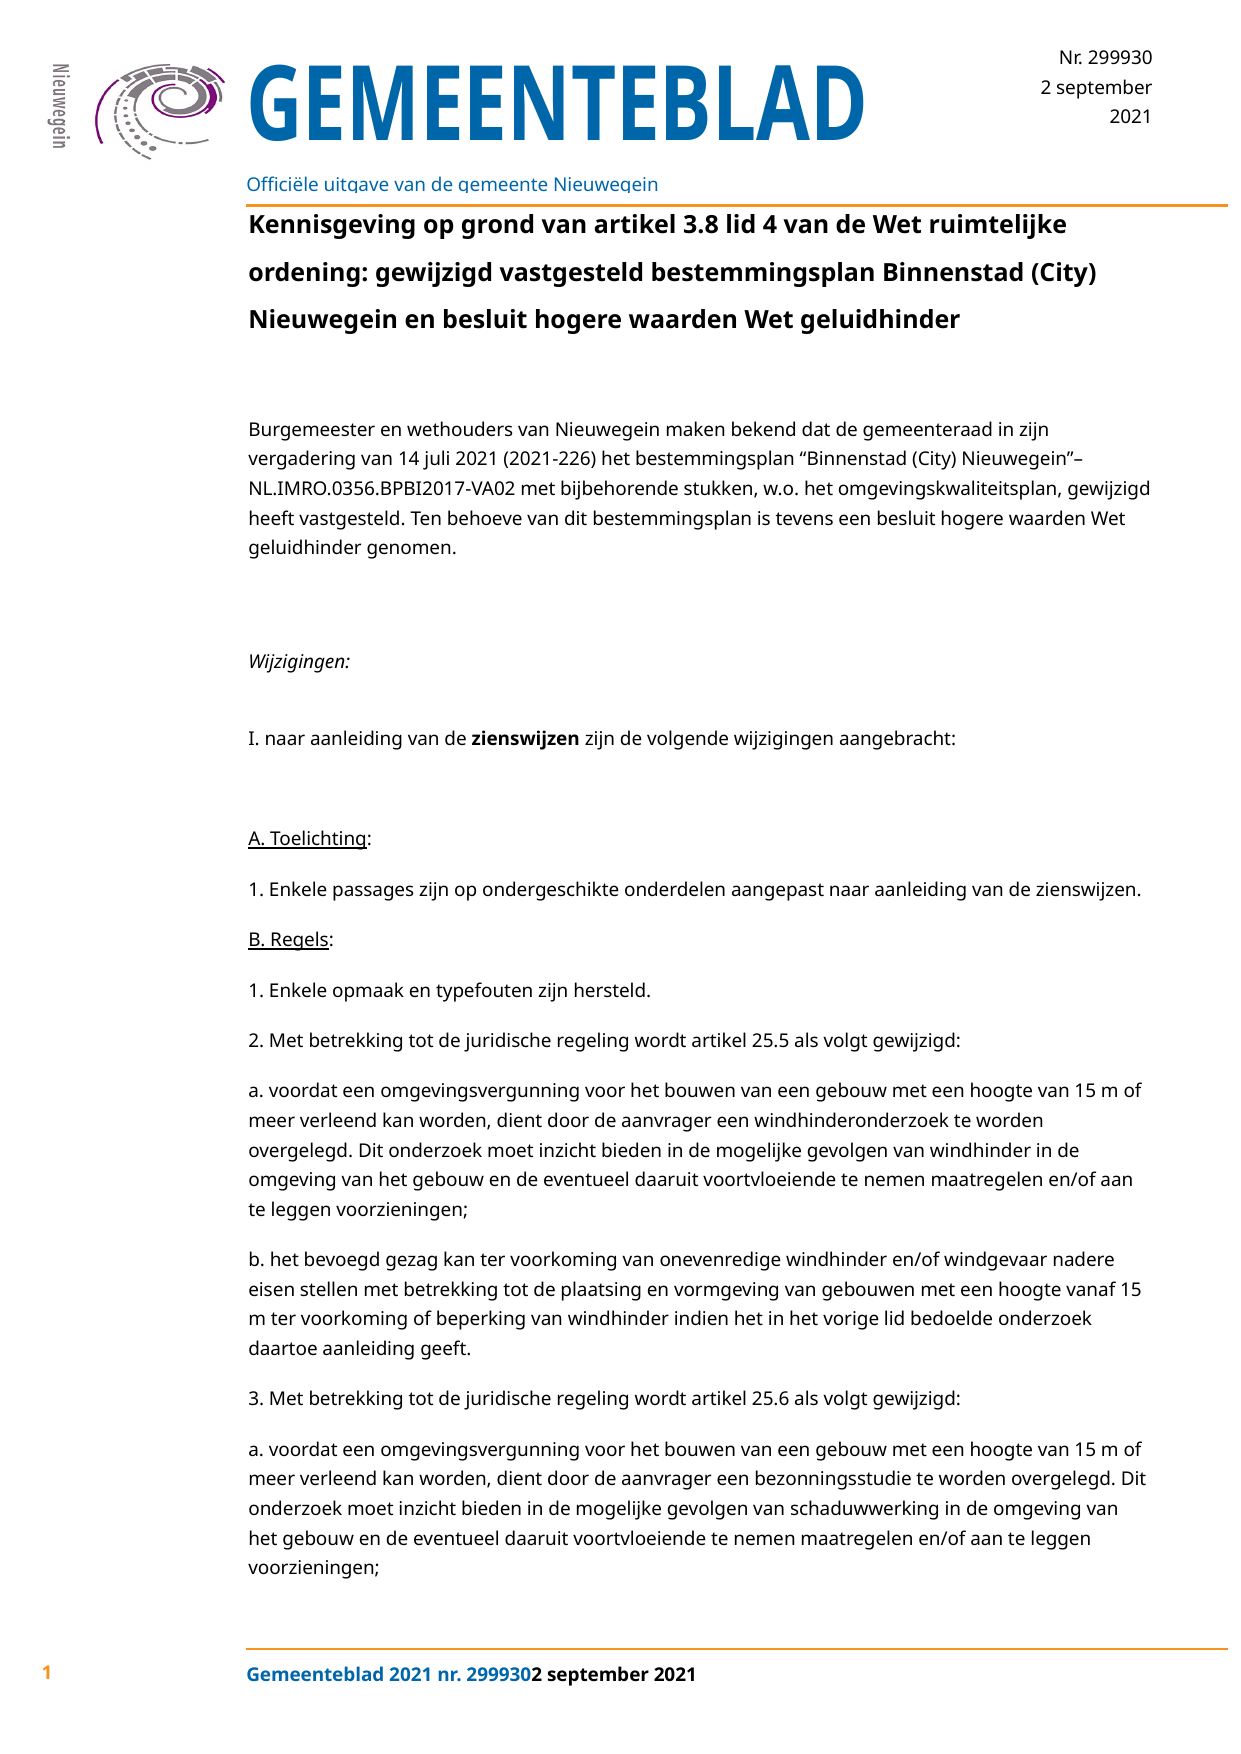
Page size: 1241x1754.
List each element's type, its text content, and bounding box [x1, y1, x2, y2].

text a. voordat een omgevingsvergunning voor het bouwen van een gebouw met een hoogte van 15 m of meer verleend kan worden, dient door de aanvrager een bezonningsstudie te worden overgelegd. Dit onderzoek moet inzicht bieden in de mogelijke gevolgen van schaduwwerking in de omgeving van het gebouw en de eventueel daaruit voortvloeiende te nemen maatregelen en/of aan te leggen voorzieningen; [248, 1436, 1152, 1580]
text Burgemeester en wethouders van Nieuwegein maken bekend dat de gemeenteraad in zijn vergadering van 14 juli 2021 (2021-226) het bestemmingsplan “Binnenstad (City) Nieuwegein”– NL.IMRO.0356.BPBI2017-VA02 met bijbehorende stukken, w.o. het omgevingskwaliteitsplan, gewijzigd heeft vastgesteld. Ten behoeve van dit bestemmingsplan is tevens een besluit hogere waarden Wet geluidhinder genomen. [248, 416, 1152, 560]
text B. Regels: [248, 926, 1152, 952]
text b. het bevoegd gezag kan ter voorkoming van onevenredige windhinder en/of windgevaar nadere eisen stellen met betrekking tot de plaatsing en vormgeving van gebouwen met een hoogte vanaf 15 m ter voorkoming of beperking van windhinder indien het in het vorige lid bedoelde onderzoek daartoe aanleiding geeft. [248, 1246, 1152, 1361]
text 1. Enkele opmaak en typefouten zijn hersteld. [248, 977, 1152, 1003]
text 3. Met betrekking tot de juridische regeling wordt artikel 25.6 als volgt gewijzigd: [248, 1386, 1152, 1411]
text I. naar aanleiding van de zienswijzen zijn de volgende wijzigingen aangebracht: [248, 725, 1152, 751]
text a. voordat een omgevingsvergunning voor het bouwen van een gebouw met een hoogte van 15 m of meer verleend kan worden, dient door de aanvrager een windhinderonderzoek te worden overgelegd. Dit onderzoek moet inzicht bieden in de mogelijke gevolgen van windhinder in de omgeving van het gebouw en de eventueel daaruit voortvloeiende te nemen maatregelen en/of aan te leggen voorzieningen; [248, 1078, 1152, 1222]
text 2. Met betrekking tot de juridische regeling wordt artikel 25.5 als volgt gewijzigd: [248, 1027, 1152, 1053]
text Wijzigingen: [248, 649, 1152, 674]
text A. Toelichting: [248, 826, 1152, 851]
picture [41, 47, 231, 172]
text 1. Enkele passages zijn op ondergeschikte onderdelen aangepast naar aanleiding van de zienswijzen. [248, 876, 1152, 902]
text Kennisgeving op grond van artikel 3.8 lid 4 van de Wet ruimtelijke ordening: gewijzigd vastgesteld bestemmingsplan Binnenstad (City) Nieuwegein en besluit hogere waarden Wet geluidhinder [248, 207, 1152, 336]
